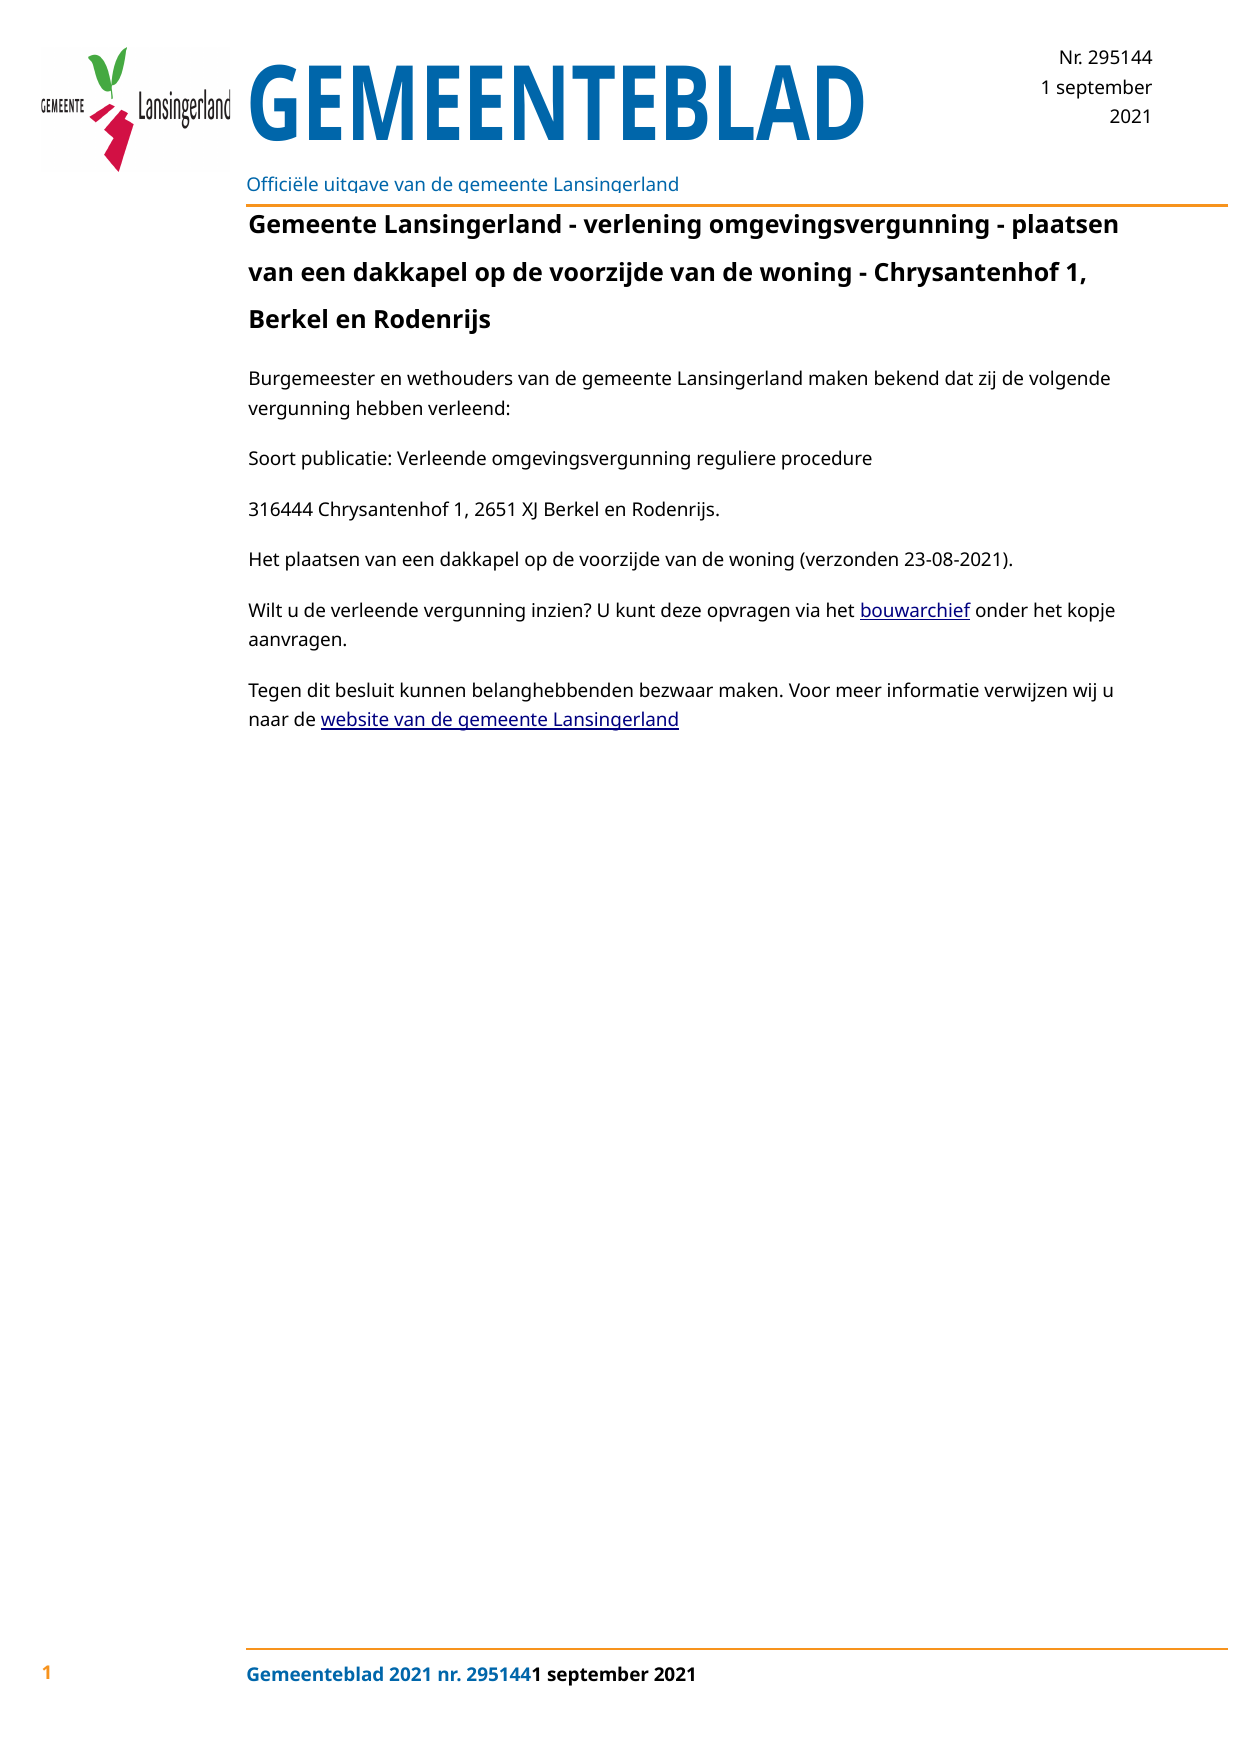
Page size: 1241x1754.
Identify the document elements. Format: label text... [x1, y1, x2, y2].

text Tegen dit besluit kunnen belanghebbenden bezwaar maken. Voor meer informatie verwijzen wij u naar de website van de gemeente Lansingerland [248, 677, 1152, 732]
text Gemeente Lansingerland - verlening omgevingsvergunning - plaatsen van een dakkapel op de voorzijde van de woning - Chrysantenhof 1, Berkel en Rodenrijs [248, 207, 1152, 336]
text Soort publicatie: Verleende omgevingsvergunning reguliere procedure [248, 446, 1152, 471]
text Het plaatsen van een dakkapel op de voorzijde van de woning (verzonden 23-08-2021). [248, 546, 1152, 572]
text Wilt u de verleende vergunning inzien? U kunt deze opvragen via het bouwarchief onder het kopje aanvragen. [248, 597, 1152, 652]
picture [41, 47, 231, 172]
text 316444 Chrysantenhof 1, 2651 XJ Berkel en Rodenrijs. [248, 496, 1152, 522]
text Burgemeester en wethouders van de gemeente Lansingerland maken bekend dat zij de volgende vergunning hebben verleend: [248, 366, 1152, 421]
